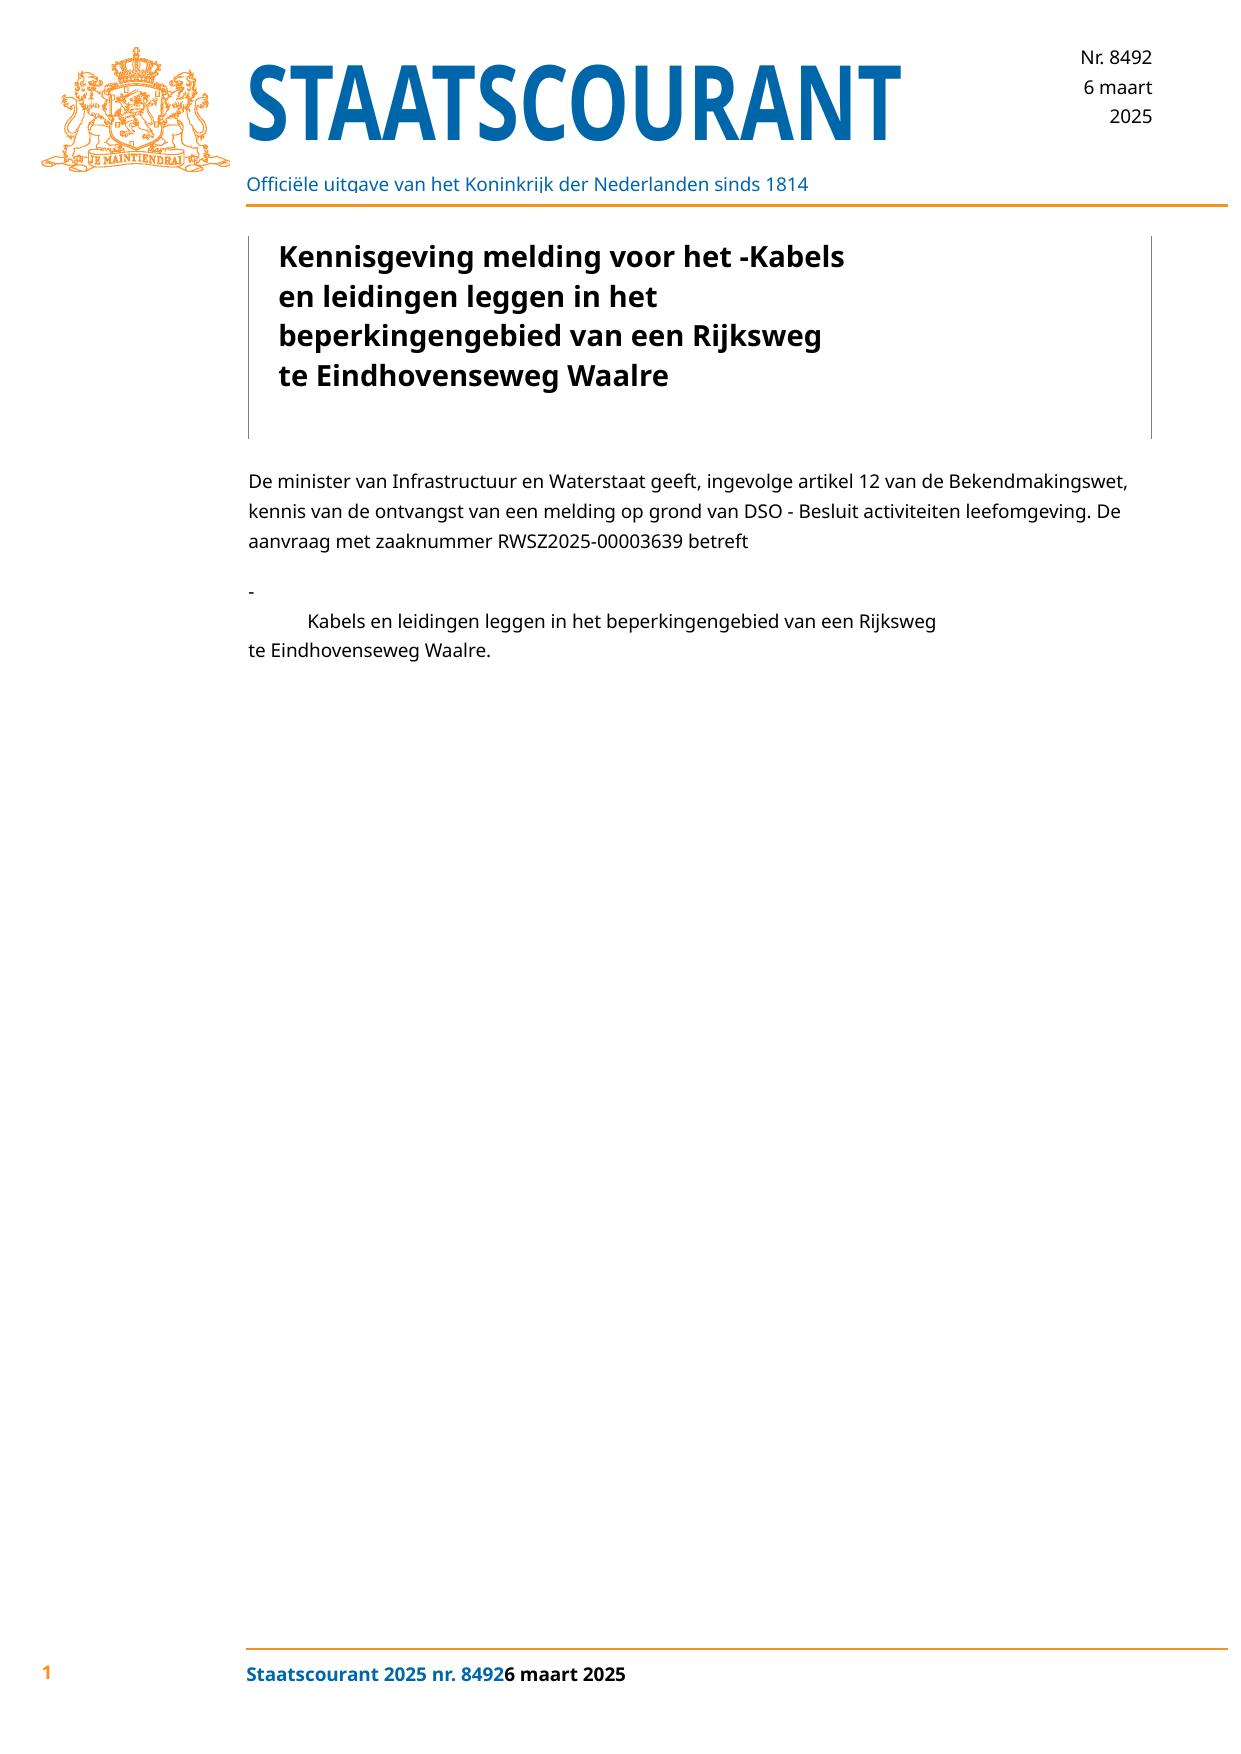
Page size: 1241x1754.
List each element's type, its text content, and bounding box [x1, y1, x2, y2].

list Kabels en leidingen leggen in het beperkingengebied van een Rijksweg [248, 608, 1152, 633]
picture [912, 236, 1090, 414]
text te Eindhovenseweg Waalre. [248, 637, 1152, 663]
picture [41, 47, 231, 172]
text De minister van Infrastructuur en Waterstaat geeft, ingevolge artikel 12 van de Bekendmakingswet, kennis van de ontvangst van een melding op grond van DSO - Besluit activiteiten leefomgeving. De aanvraag met zaaknummer RWSZ2025-00003639 betreft [248, 469, 1152, 553]
table_header [850, 236, 912, 413]
table_header [1090, 236, 1151, 413]
table_header [850, 414, 1151, 439]
table_header Kennisgeving melding voor het -Kabels en leidingen leggen in het beperkingengebied van een Rijksweg te Eindhovenseweg Waalre [249, 236, 850, 439]
